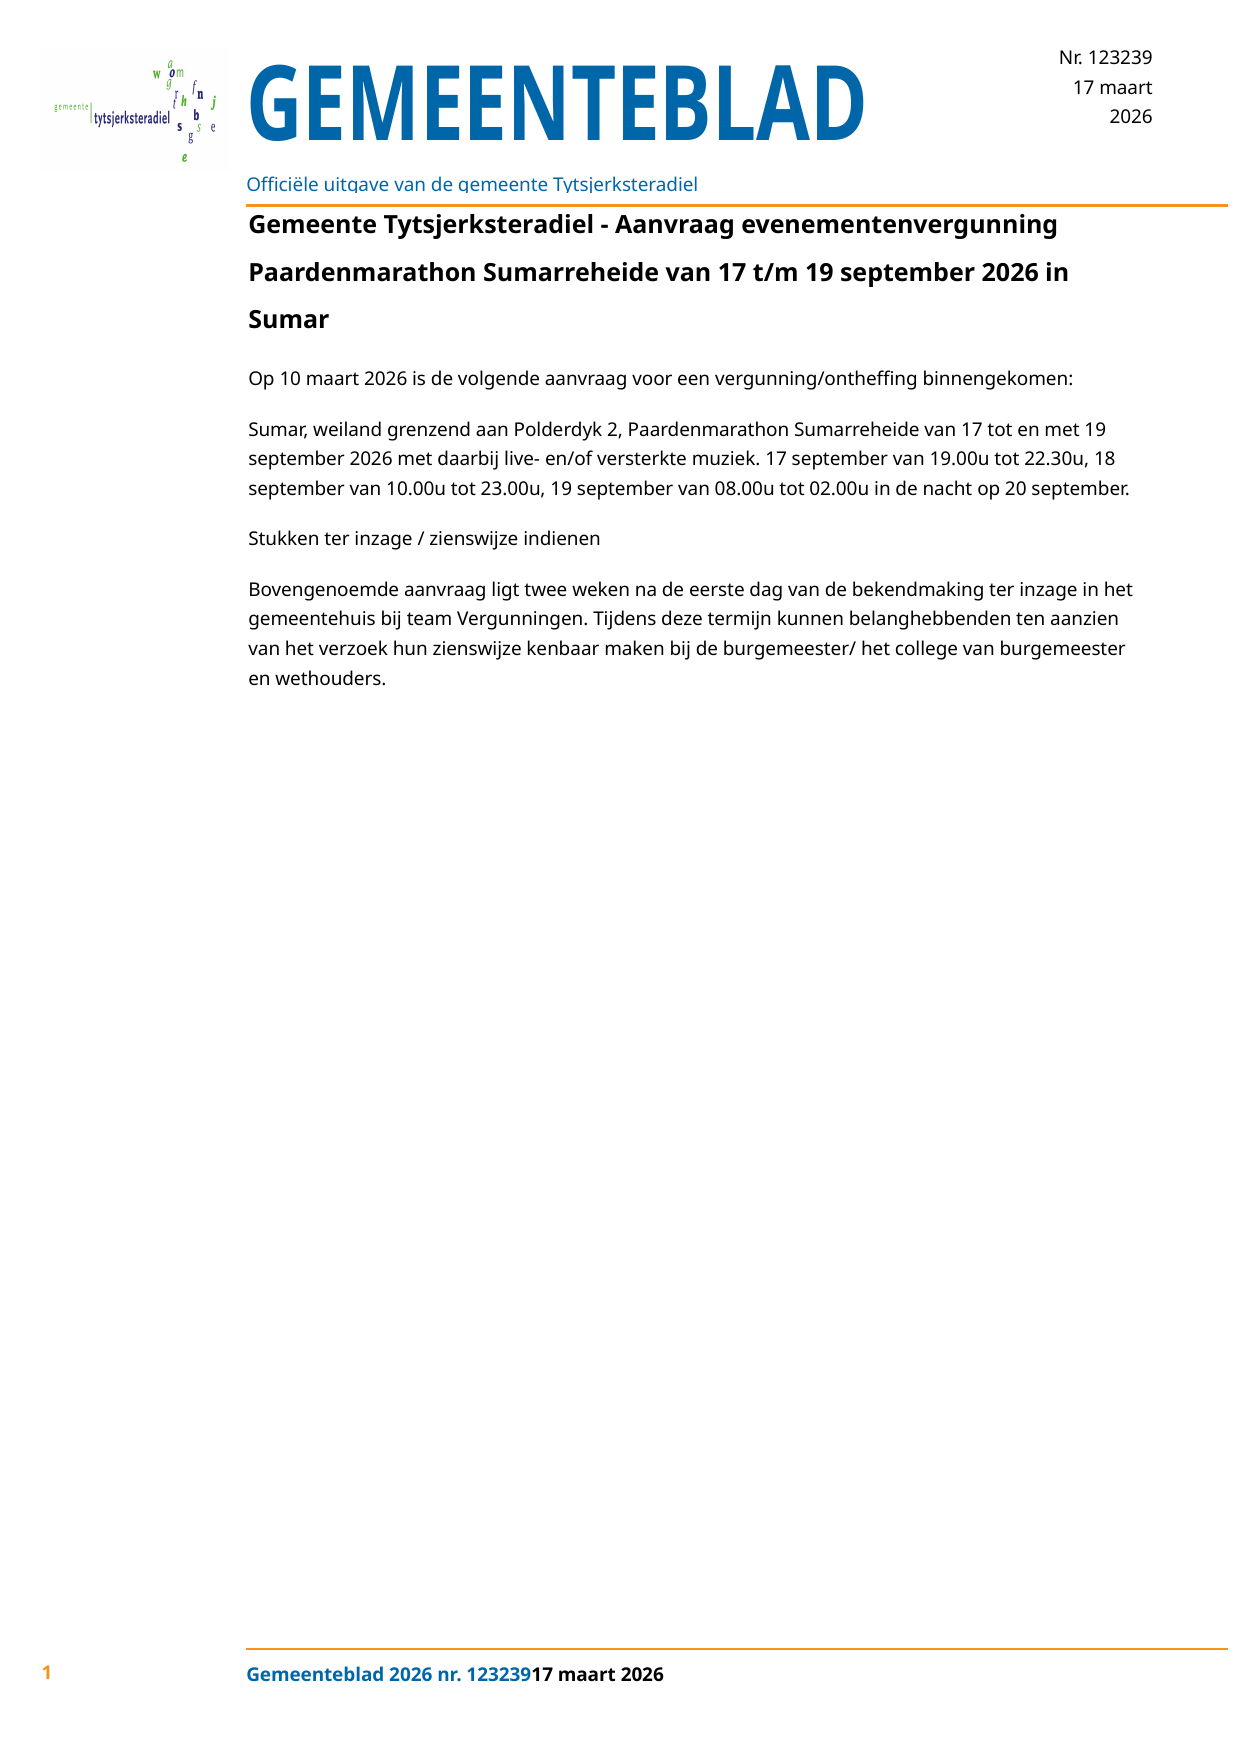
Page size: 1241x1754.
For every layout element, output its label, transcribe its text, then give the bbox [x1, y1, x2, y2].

text Gemeente Tytsjerksteradiel - Aanvraag evenementenvergunning Paardenmarathon Sumarreheide van 17 t/m 19 september 2026 in Sumar [248, 207, 1152, 336]
text Op 10 maart 2026 is de volgende aanvraag voor een vergunning/ontheffing binnengekomen: [248, 366, 1152, 391]
text Stukken ter inzage / zienswijze indienen [248, 526, 1152, 551]
text Bovengenoemde aanvraag ligt twee weken na de eerste dag van de bekendmaking ter inzage in het gemeentehuis bij team Vergunningen. Tijdens deze termijn kunnen belanghebbenden ten aanzien van het verzoek hun zienswijze kenbaar maken bij de burgemeester/ het college van burgemeester en wethouders. [248, 576, 1152, 690]
text Sumar, weiland grenzend aan Polderdyk 2, Paardenmarathon Sumarreheide van 17 tot en met 19 september 2026 met daarbij live- en/of versterkte muziek. 17 september van 19.00u tot 22.30u, 18 september van 10.00u tot 23.00u, 19 september van 08.00u tot 02.00u in de nacht op 20 september. [248, 416, 1152, 501]
picture [41, 47, 231, 172]
